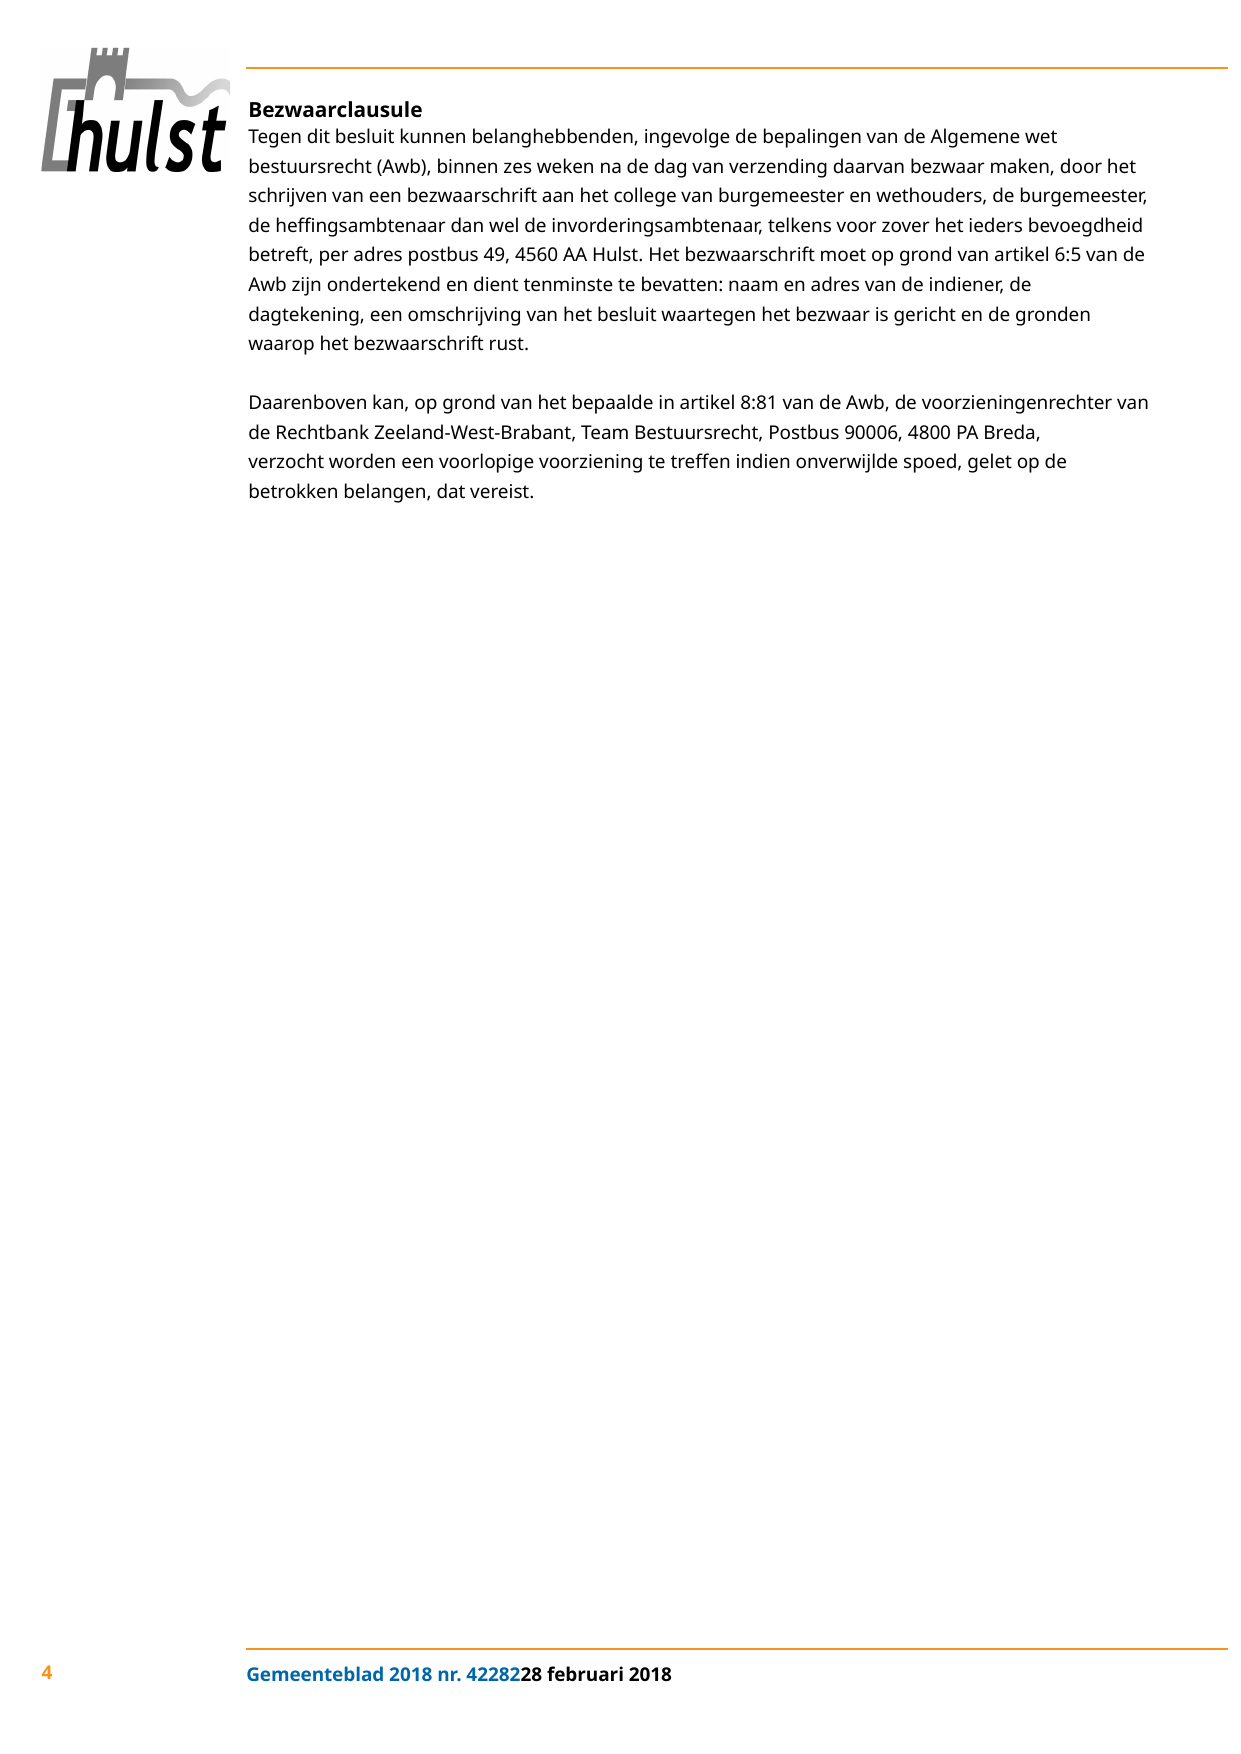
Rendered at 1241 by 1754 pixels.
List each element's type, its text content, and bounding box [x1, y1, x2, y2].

picture [41, 47, 231, 172]
text verzocht worden een voorlopige voorziening te treffen indien onverwijlde spoed, gelet op de betrokken belangen, dat vereist. [248, 449, 1152, 504]
text Bezwaarclausule [248, 95, 1152, 123]
text Daarenboven kan, op grond van het bepaalde in artikel 8:81 van de Awb, de voorzieningenrechter van de Rechtbank Zeeland-West-Brabant, Team Bestuursrecht, Postbus 90006, 4800 PA Breda, [248, 389, 1152, 445]
text Tegen dit besluit kunnen belanghebbenden, ingevolge de bepalingen van de Algemene wet bestuursrecht (Awb), binnen zes weken na de dag van verzending daarvan bezwaar maken, door het schrijven van een bezwaarschrift aan het college van burgemeester en wethouders, de burgemeester, de heffingsambtenaar dan wel de invorderingsambtenaar, telkens voor zover het ieders bevoegdheid betreft, per adres postbus 49, 4560 AA Hulst. Het bezwaarschrift moet op grond van artikel 6:5 van de Awb zijn ondertekend en dient tenminste te bevatten: naam en adres van de indiener, de dagtekening, een omschrijving van het besluit waartegen het bezwaar is gericht en de gronden waarop het bezwaarschrift rust. [248, 123, 1152, 356]
